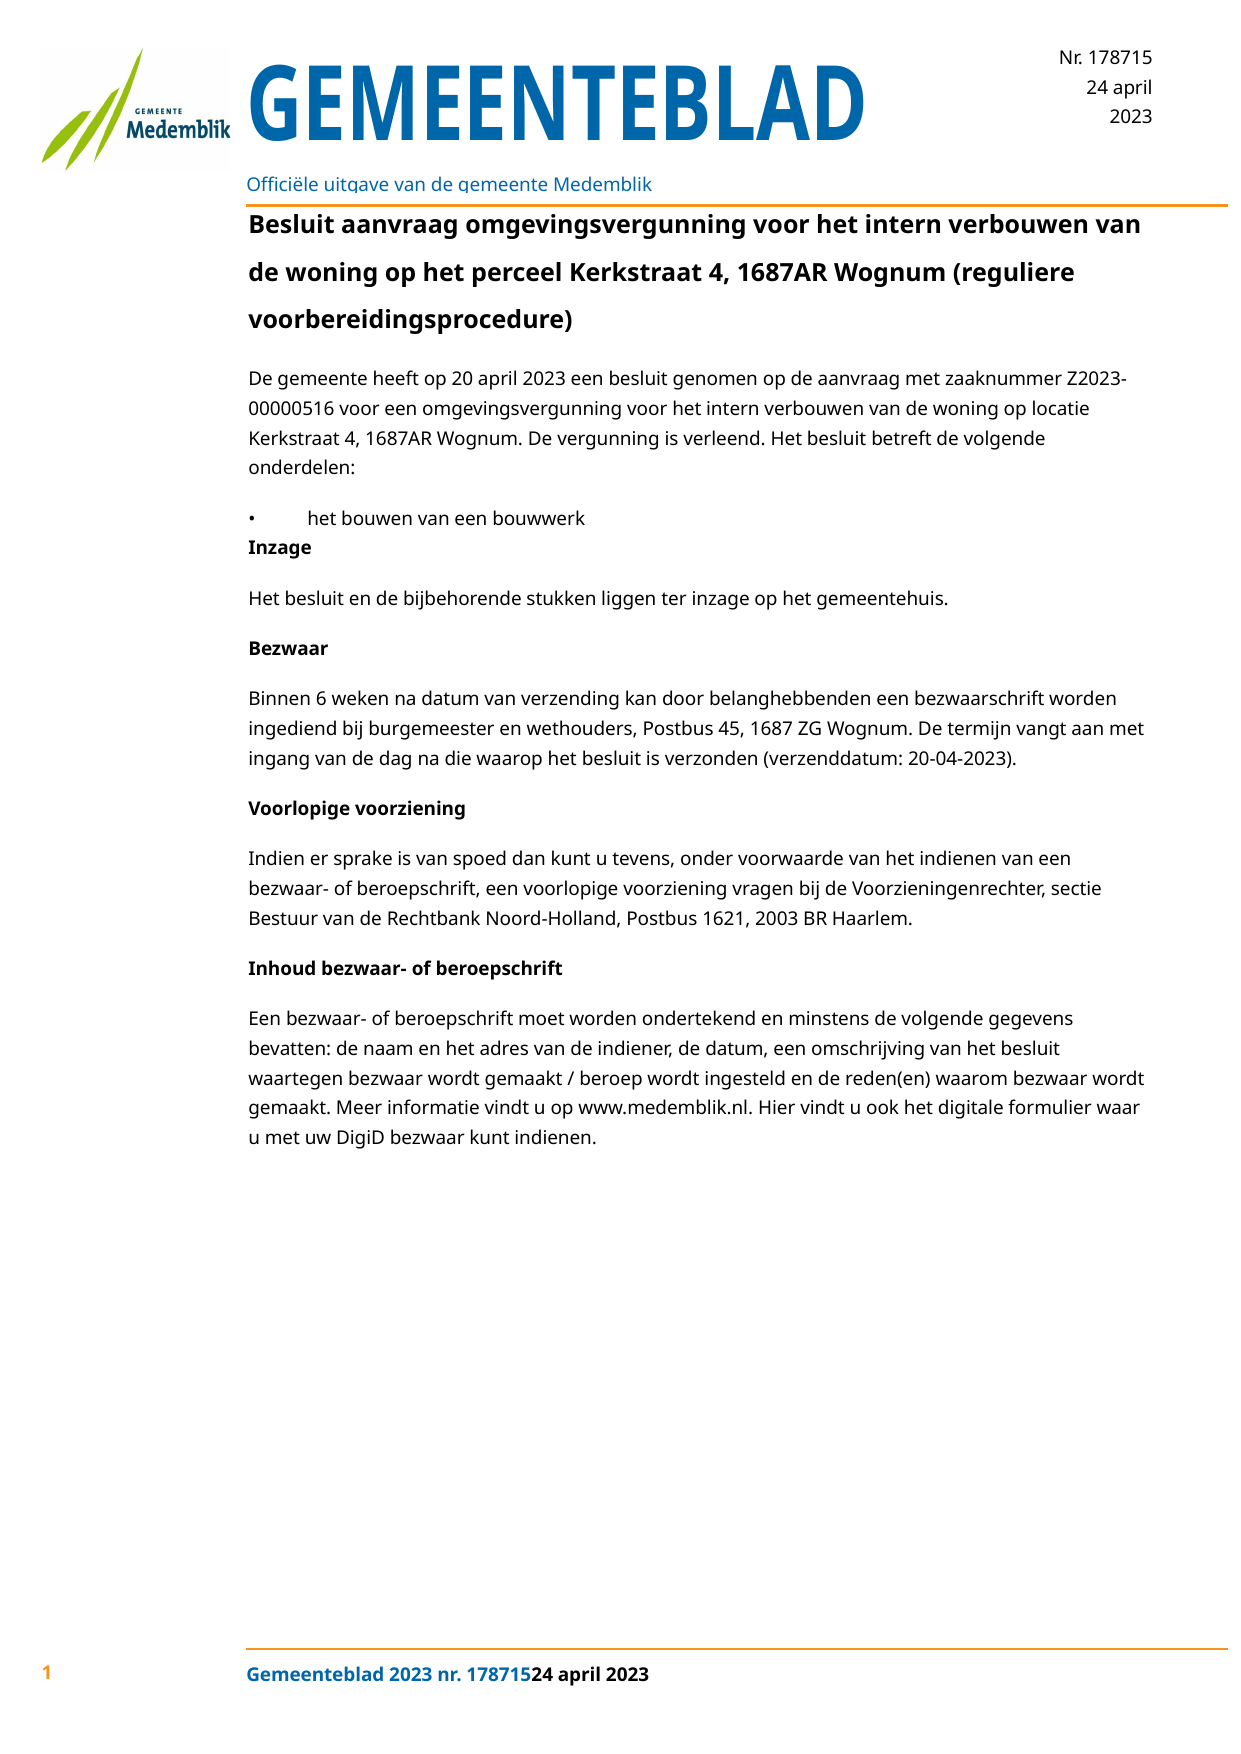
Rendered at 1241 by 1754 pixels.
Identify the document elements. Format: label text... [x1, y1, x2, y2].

text De gemeente heeft op 20 april 2023 een besluit genomen op de aanvraag met zaaknummer Z2023-00000516 voor een omgevingsvergunning voor het intern verbouwen van de woning op locatie Kerkstraat 4, 1687AR Wognum. De vergunning is verleend. Het besluit betreft de volgende onderdelen: [248, 366, 1152, 480]
text Besluit aanvraag omgevingsvergunning voor het intern verbouwen van de woning op het perceel Kerkstraat 4, 1687AR Wognum (reguliere voorbereidingsprocedure) [248, 207, 1152, 336]
text Het besluit en de bijbehorende stukken liggen ter inzage op het gemeentehuis. [248, 585, 1152, 610]
text Een bezwaar- of beroepschrift moet worden ondertekend en minstens de volgende gegevens bevatten: de naam en het adres van de indiener, de datum, een omschrijving van het besluit waartegen bezwaar wordt gemaakt / beroep wordt ingesteld en de reden(en) waarom bezwaar wordt gemaakt. Meer informatie vindt u op www.medemblik.nl. Hier vindt u ook het digitale formulier waar u met uw DigiD bezwaar kunt indienen. [248, 1006, 1152, 1149]
text Inhoud bezwaar- of beroepschrift [248, 955, 1152, 981]
text Binnen 6 weken na datum van verzending kan door belanghebbenden een bezwaarschrift worden ingediend bij burgemeester en wethouders, Postbus 45, 1687 ZG Wognum. De termijn vangt aan met ingang van de dag na die waarop het besluit is verzonden (verzenddatum: 20-04-2023). [248, 686, 1152, 770]
text Inzage [248, 534, 1152, 560]
list het bouwen van een bouwwerk [248, 505, 1152, 530]
text Voorlopige voorziening [248, 795, 1152, 821]
text Bezwaar [248, 635, 1152, 661]
picture [41, 47, 231, 172]
text Indien er sprake is van spoed dan kunt u tevens, onder voorwaarde van het indienen van een bezwaar- of beroepschrift, een voorlopige voorziening vragen bij de Voorzieningenrechter, sectie Bestuur van de Rechtbank Noord-Holland, Postbus 1621, 2003 BR Haarlem. [248, 846, 1152, 930]
